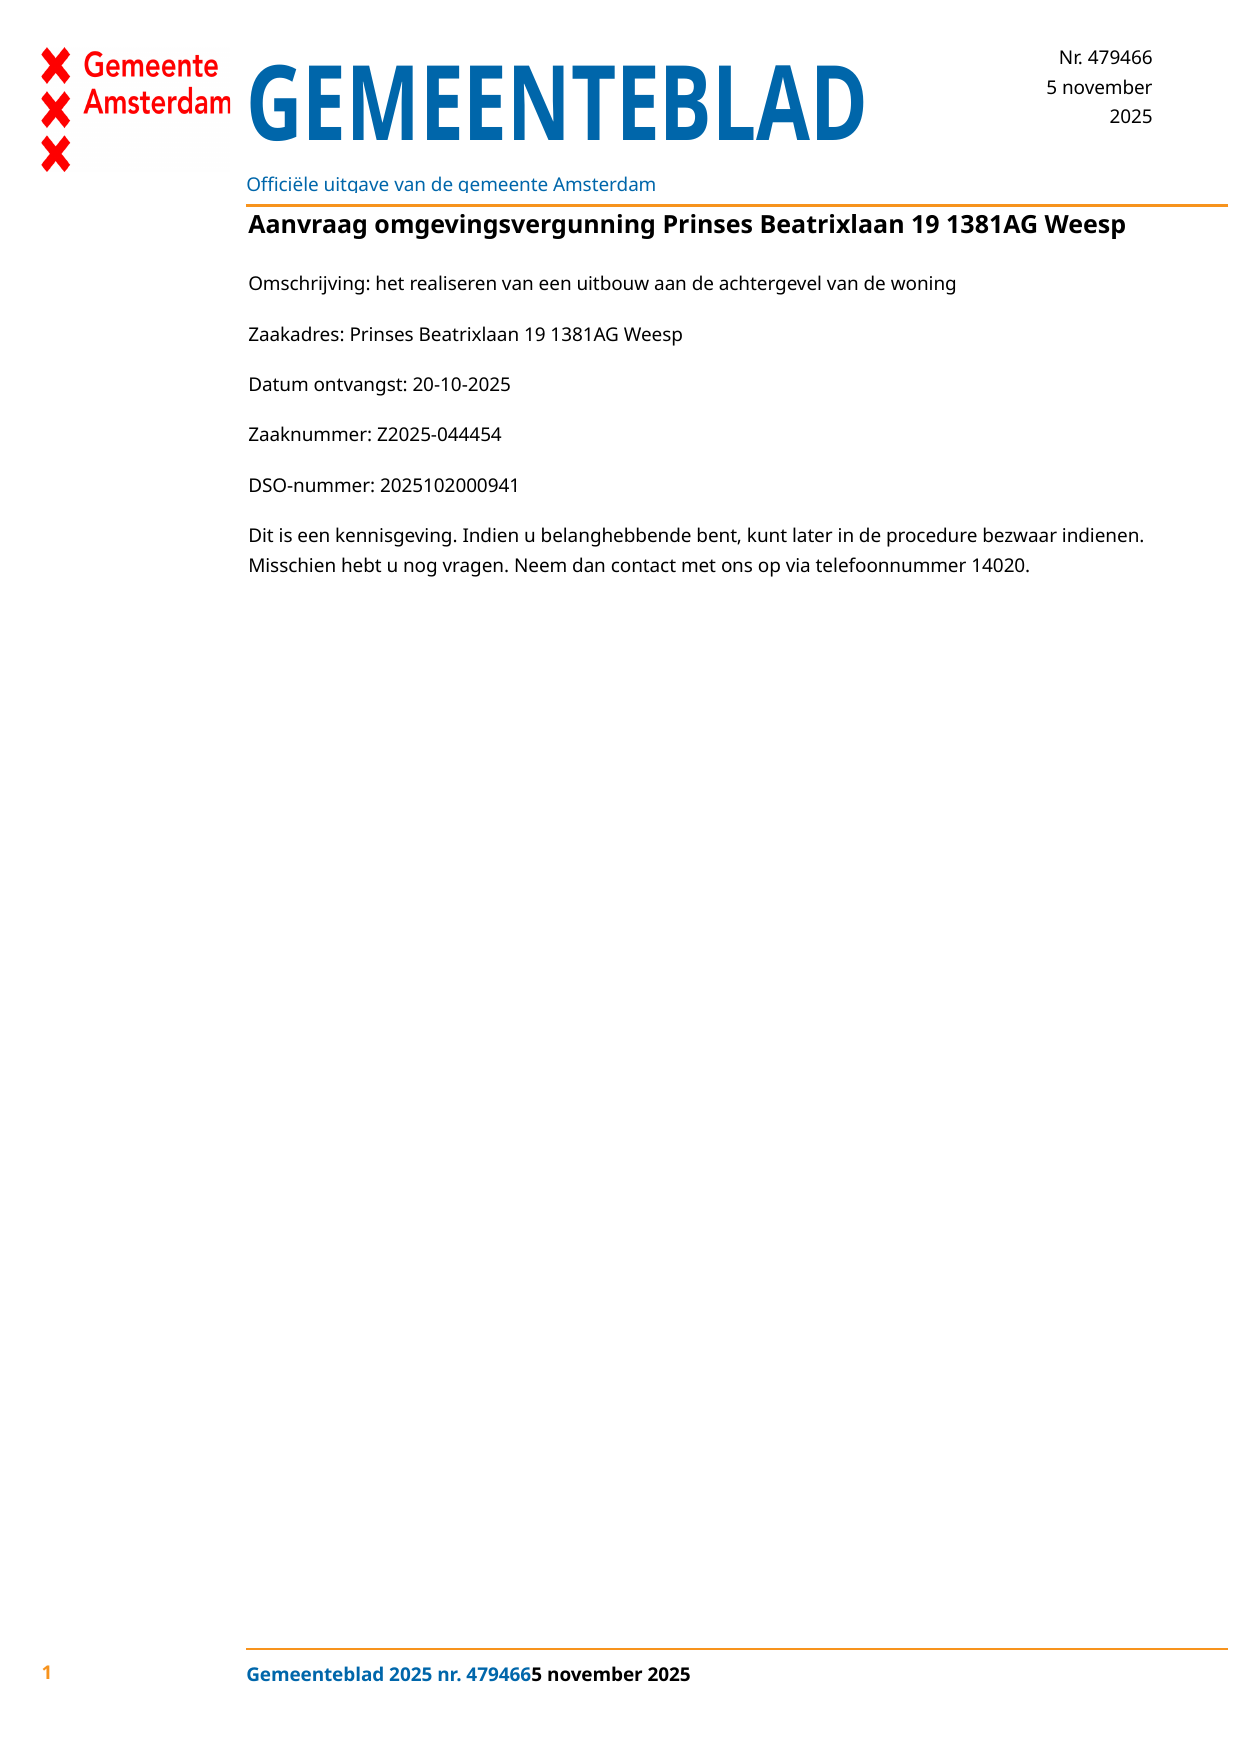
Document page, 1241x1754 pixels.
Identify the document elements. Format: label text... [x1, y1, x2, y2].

text Aanvraag omgevingsvergunning Prinses Beatrixlaan 19 1381AG Weesp [248, 207, 1152, 241]
text Zaaknummer: Z2025-044454 [248, 422, 1152, 447]
picture [41, 47, 231, 172]
text Datum ontvangst: 20-10-2025 [248, 371, 1152, 397]
text DSO-nummer: 2025102000941 [248, 472, 1152, 498]
text Dit is een kennisgeving. Indien u belanghebbende bent, kunt later in de procedure bezwaar indienen. Misschien hebt u nog vragen. Neem dan contact met ons op via telefoonnummer 14020. [248, 522, 1152, 578]
text Omschrijving: het realiseren van een uitbouw aan de achtergevel van de woning [248, 270, 1152, 296]
text Zaakadres: Prinses Beatrixlaan 19 1381AG Weesp [248, 321, 1152, 346]
